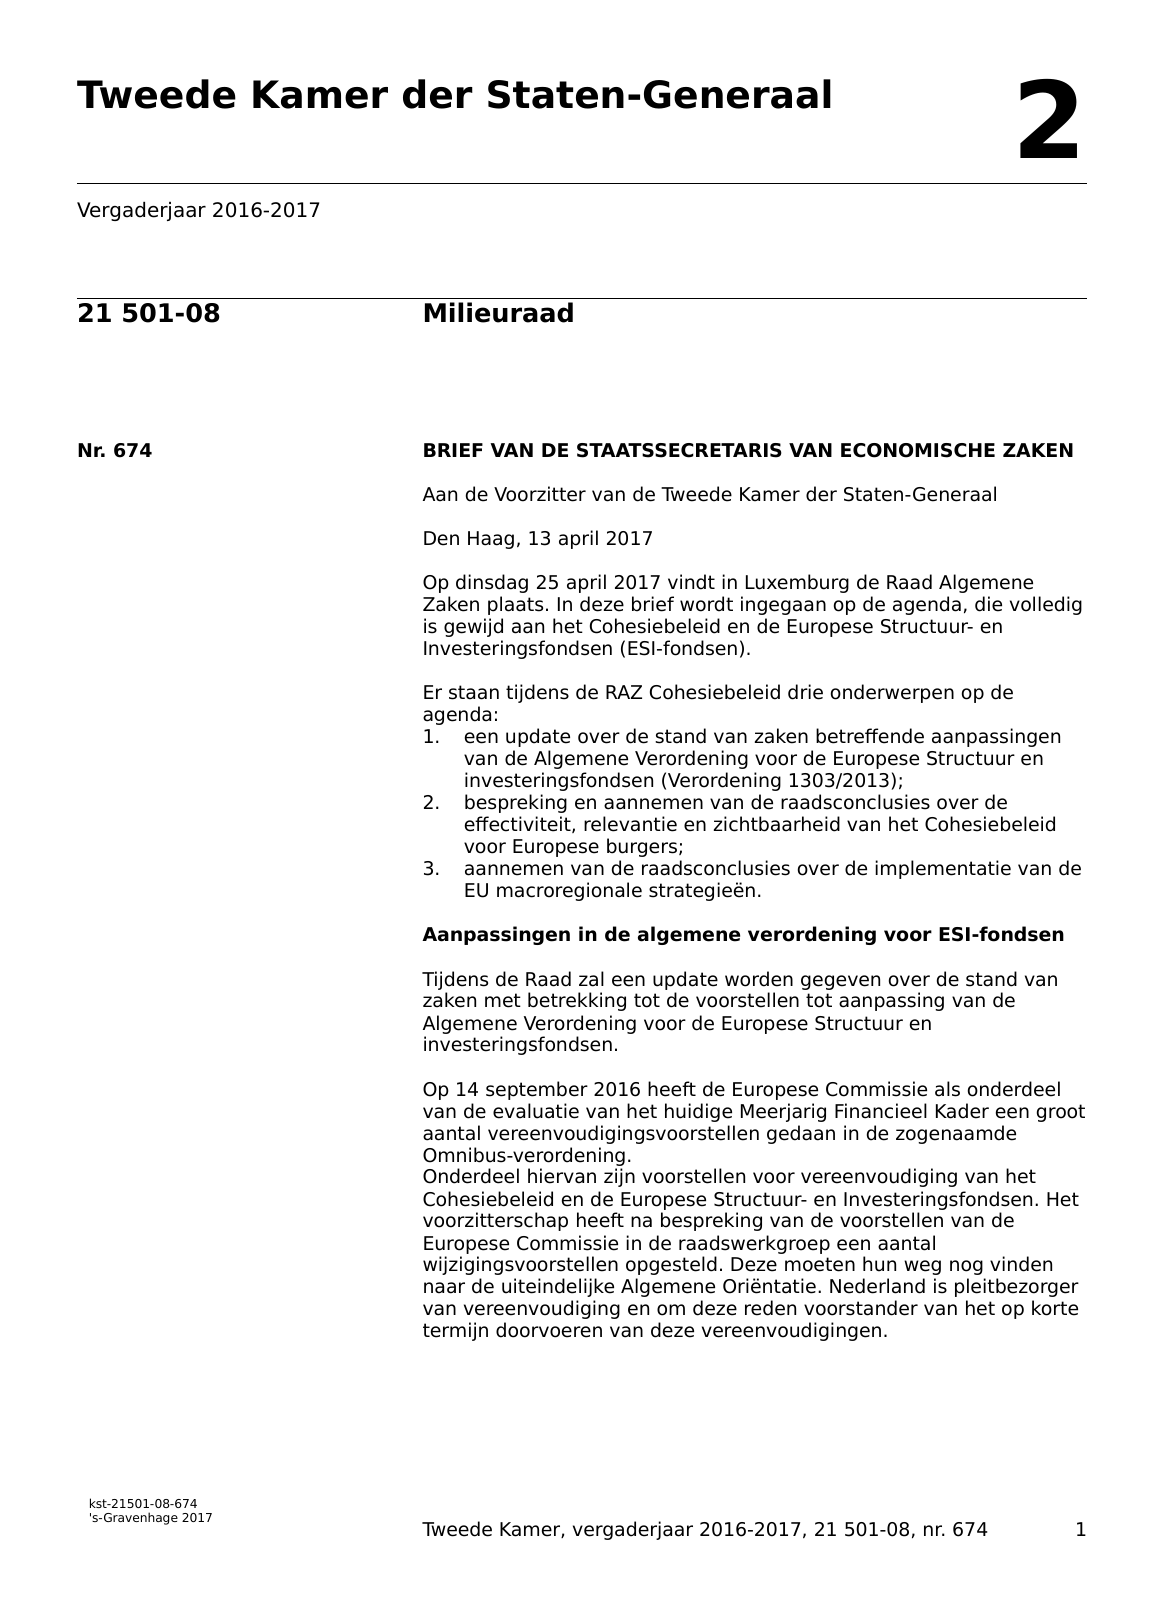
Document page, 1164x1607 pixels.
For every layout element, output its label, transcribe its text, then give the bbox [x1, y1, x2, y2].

text Op dinsdag 25 april 2017 vindt in Luxemburg de Raad Algemene Zaken plaats. In deze brief wordt ingegaan op de agenda, die volledig is gewijd aan het Cohesiebeleid en de Europese Structuur- en Investeringsfondsen (ESI-fondsen). [422, 572, 1087, 660]
text Den Haag, 13 april 2017 [422, 528, 1087, 550]
text Tijdens de Raad zal een update worden gegeven over de stand van zaken met betrekking tot de voorstellen tot aanpassing van de Algemene Verordening voor de Europese Structuur en investeringsfondsen. [422, 968, 1087, 1056]
table_header Tweede Kamer der Staten-Generaal [77, 59, 886, 183]
text kst-21501-08-674 [88, 1497, 323, 1511]
text 2. bespreking en aannemen van de raadsconclusies over de effectiviteit, relevantie en zichtbaarheid van het Cohesiebeleid voor Europese burgers; [422, 792, 1087, 858]
text Er staan tijdens de RAZ Cohesiebeleid drie onderwerpen op de agenda: [422, 682, 1087, 726]
text Onderdeel hiervan zijn voorstellen voor vereenvoudiging van het Cohesiebeleid en de Europese Structuur- en Investeringsfondsen. Het voorzitterschap heeft na bespreking van de voorstellen van de Europese Commissie in de raadswerkgroep een aantal wijzigingsvoorstellen opgesteld. Deze moeten hun weg nog vinden naar de uiteindelijke Algemene Oriëntatie. Nederland is pleitbezorger van vereenvoudiging en om deze reden voorstander van het op korte termijn doorvoeren van deze vereenvoudigingen. [422, 1166, 1087, 1342]
text 's-Gravenhage 2017 [88, 1511, 323, 1525]
text 3. aannemen van de raadsconclusies over de implementatie van de EU macroregionale strategieën. [422, 858, 1087, 902]
text 1. een update over de stand van zaken betreffende aanpassingen van de Algemene Verordening voor de Europese Structuur en investeringsfondsen (Verordening 1303/2013); [422, 726, 1087, 792]
text Op 14 september 2016 heeft de Europese Commissie als onderdeel van de evaluatie van het huidige Meerjarig Financieel Kader een groot aantal vereenvoudigingsvoorstellen gedaan in de zogenaamde Omnibus-verordening. [422, 1078, 1087, 1166]
text Aan de Voorzitter van de Tweede Kamer der Staten-Generaal [422, 484, 1087, 506]
table_cell Vergaderjaar 2016-2017 [77, 184, 1087, 298]
subtitle 21 501-08 Milieuraad [77, 299, 1087, 329]
subtitle Aanpassingen in de algemene verordening voor ESI-fondsen [422, 924, 1087, 946]
subtitle Nr. 674 BRIEF VAN DE STAATSSECRETARIS VAN ECONOMISCHE ZAKEN [77, 440, 1087, 462]
table_header 2 [886, 59, 1087, 183]
